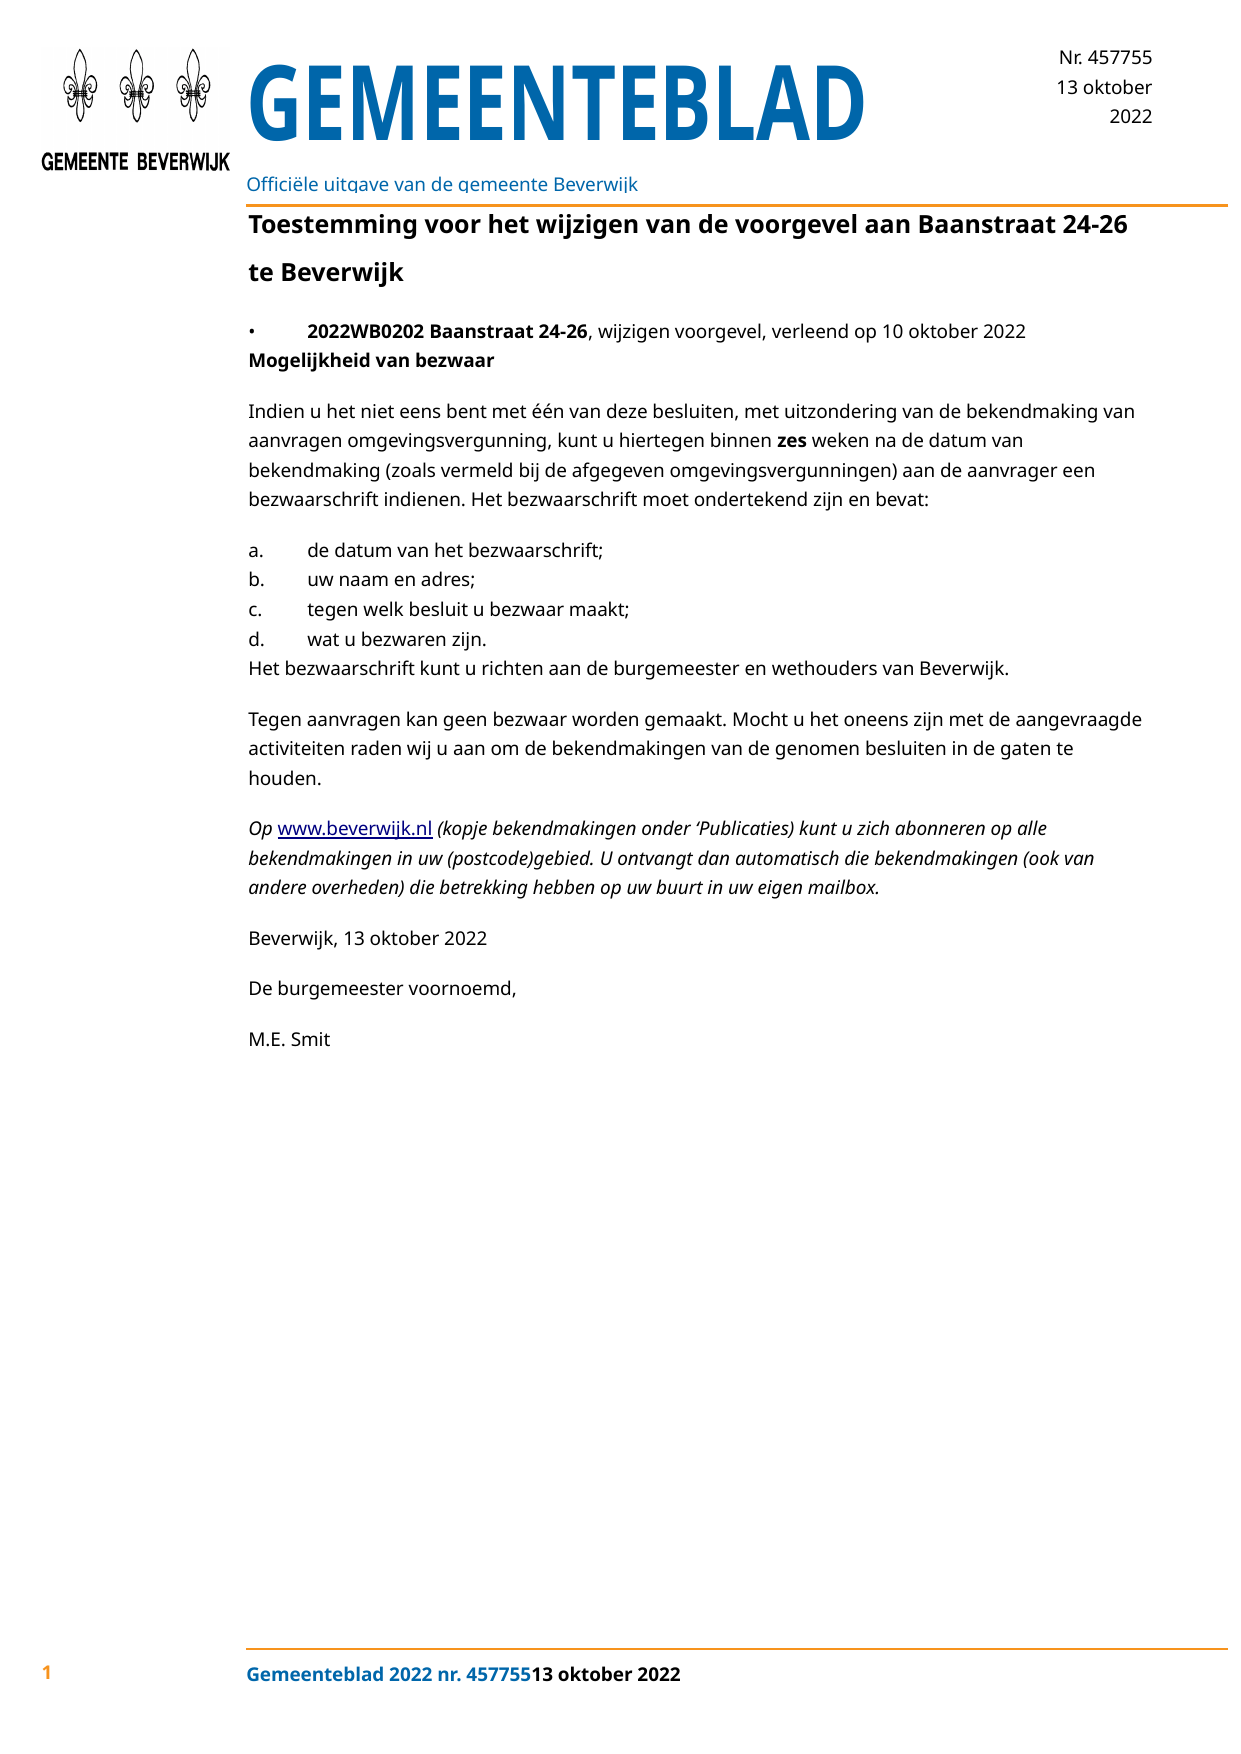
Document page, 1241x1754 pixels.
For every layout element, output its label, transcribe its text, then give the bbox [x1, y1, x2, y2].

text Mogelijkheid van bezwaar [248, 347, 1152, 373]
text Indien u het niet eens bent met één van deze besluiten, met uitzondering van de bekendmaking van aanvragen omgevingsvergunning, kunt u hiertegen binnen zes weken na de datum van bekendmaking (zoals vermeld bij de afgegeven omgevingsvergunningen) aan de aanvrager een bezwaarschrift indienen. Het bezwaarschrift moet ondertekend zijn en bevat: [248, 398, 1152, 512]
text Het bezwaarschrift kunt u richten aan de burgemeester en wethouders van Beverwijk. [248, 655, 1152, 681]
text De burgemeester voornoemd, [248, 975, 1152, 1001]
list tegen welk besluit u bezwaar maakt; [248, 596, 1152, 622]
text Tegen aanvragen kan geen bezwaar worden gemaakt. Mocht u het oneens zijn met de aangevraagde activiteiten raden wij u aan om de bekendmakingen van de genomen besluiten in de gaten te houden. [248, 706, 1152, 791]
text Op www.beverwijk.nl (kopje bekendmakingen onder ‘Publicaties) kunt u zich abonneren op alle bekendmakingen in uw (postcode)gebied. U ontvangt dan automatisch die bekendmakingen (ook van andere overheden) die betrekking hebben op uw buurt in uw eigen mailbox. [248, 815, 1152, 900]
picture [41, 47, 231, 172]
list 2022WB0202 Baanstraat 24-26, wijzigen voorgevel, verleend op 10 oktober 2022 [248, 318, 1152, 344]
list de datum van het bezwaarschrift; [248, 537, 1152, 563]
text M.E. Smit [248, 1026, 1152, 1052]
list uw naam en adres; [248, 567, 1152, 592]
list wat u bezwaren zijn. [248, 626, 1152, 652]
text Toestemming voor het wijzigen van de voorgevel aan Baanstraat 24-26 te Beverwijk [248, 207, 1152, 288]
text Beverwijk, 13 oktober 2022 [248, 925, 1152, 951]
